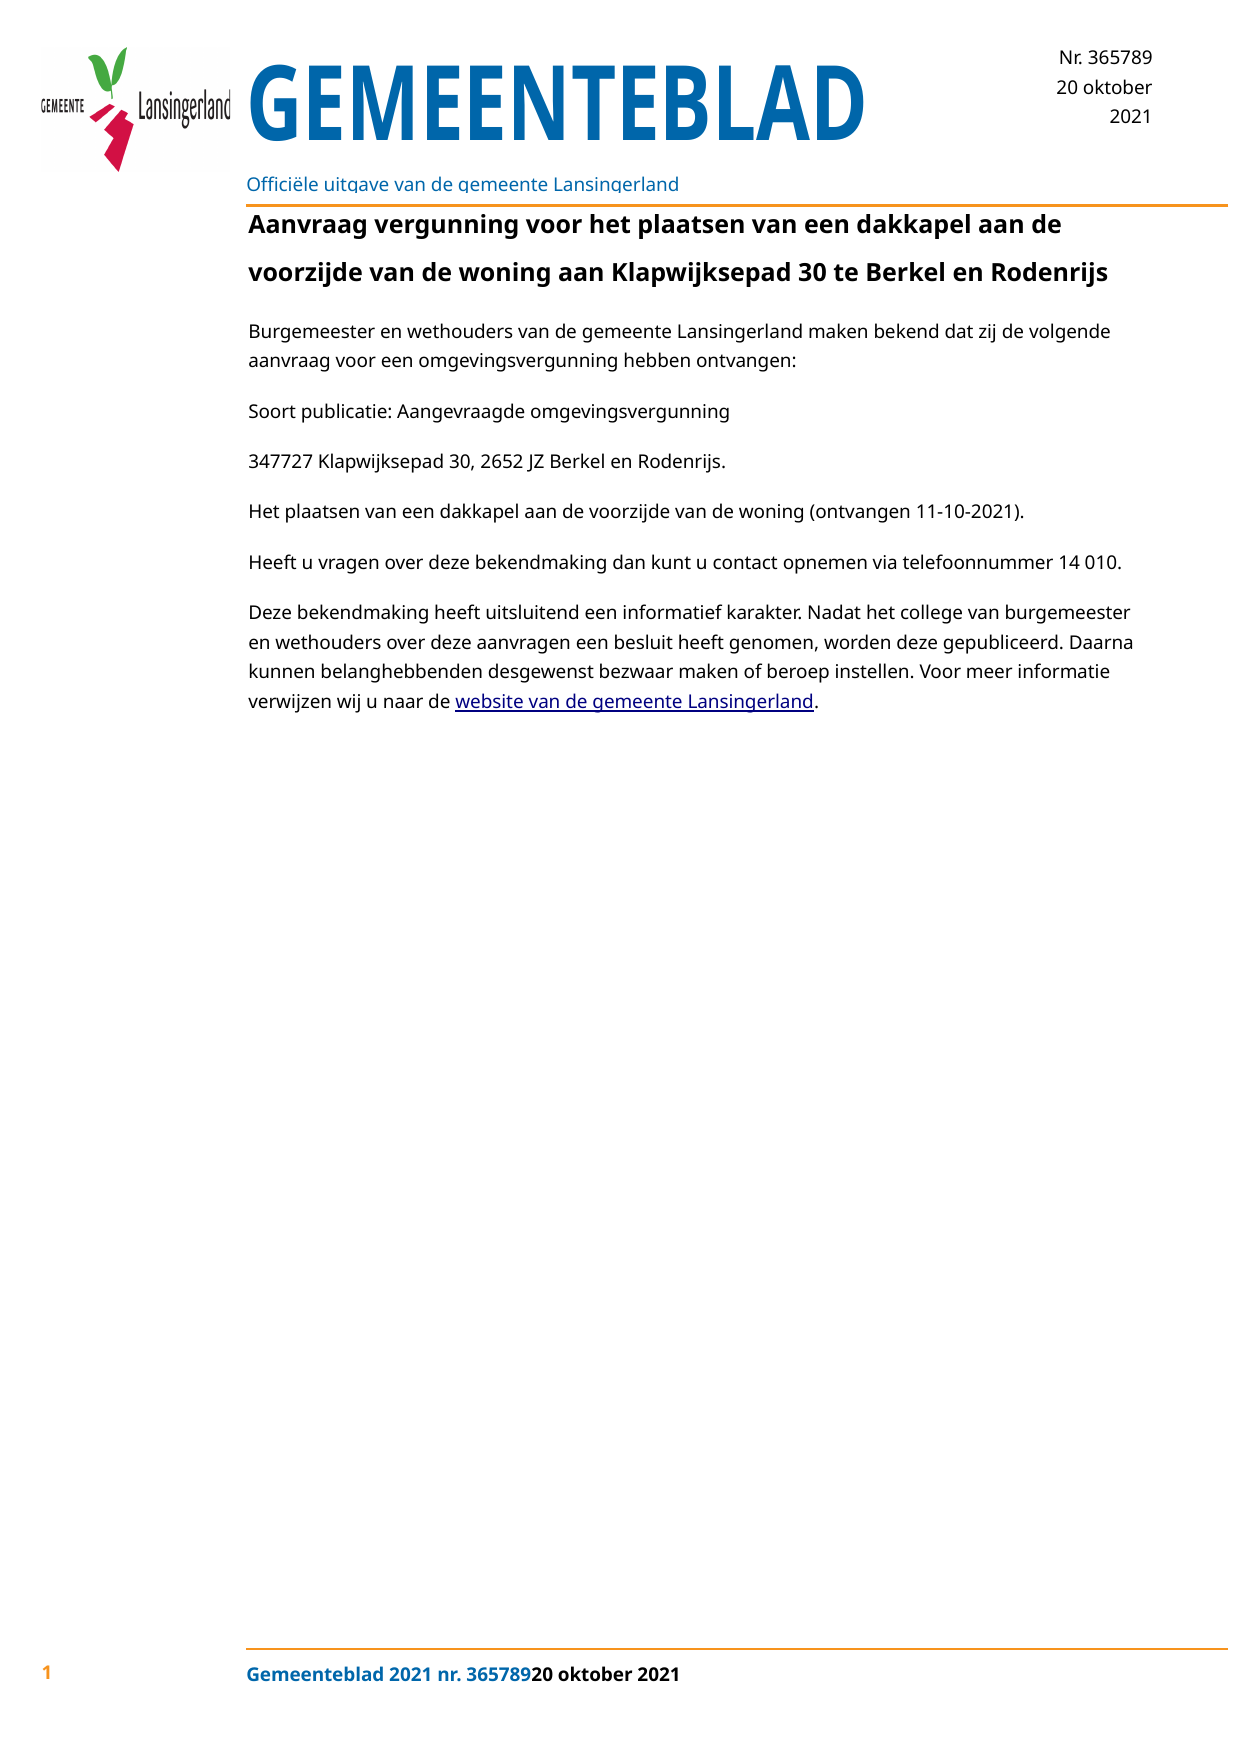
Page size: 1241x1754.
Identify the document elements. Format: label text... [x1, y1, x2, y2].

text Aanvraag vergunning voor het plaatsen van een dakkapel aan de voorzijde van de woning aan Klapwijksepad 30 te Berkel en Rodenrijs [248, 207, 1152, 288]
text Het plaatsen van een dakkapel aan de voorzijde van de woning (ontvangen 11-10-2021). [248, 499, 1152, 524]
text 347727 Klapwijksepad 30, 2652 JZ Berkel en Rodenrijs. [248, 448, 1152, 474]
text Soort publicatie: Aangevraagde omgevingsvergunning [248, 398, 1152, 424]
text Heeft u vragen over deze bekendmaking dan kunt u contact opnemen via telefoonnummer 14 010. [248, 549, 1152, 575]
picture [41, 47, 231, 172]
text Burgemeester en wethouders van de gemeente Lansingerland maken bekend dat zij de volgende aanvraag voor een omgevingsvergunning hebben ontvangen: [248, 318, 1152, 373]
text Deze bekendmaking heeft uitsluitend een informatief karakter. Nadat het college van burgemeester en wethouders over deze aanvragen een besluit heeft genomen, worden deze gepubliceerd. Daarna kunnen belanghebbenden desgewenst bezwaar maken of beroep instellen. Voor meer informatie verwijzen wij u naar de website van de gemeente Lansingerland. [248, 599, 1152, 714]
